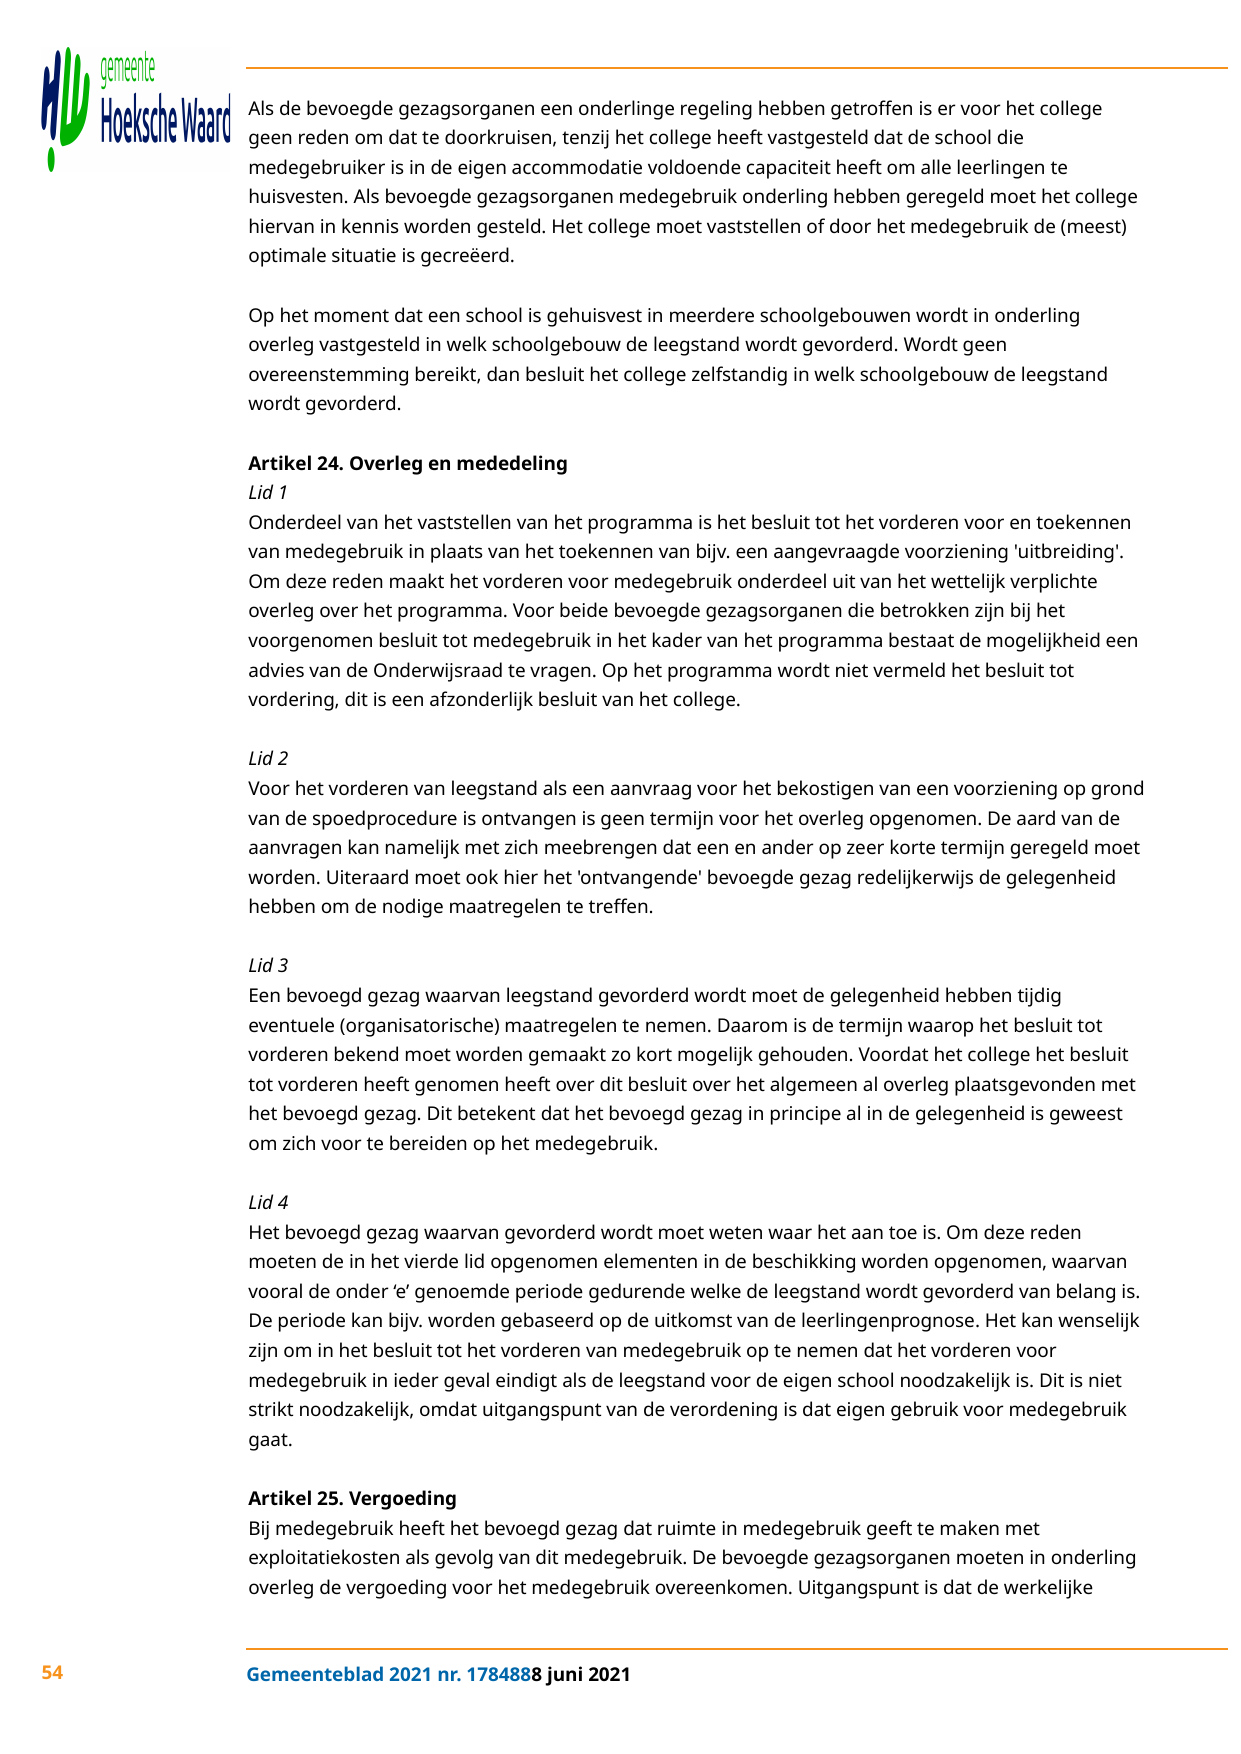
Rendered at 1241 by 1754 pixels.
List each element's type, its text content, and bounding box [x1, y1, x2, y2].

text Op het moment dat een school is gehuisvest in meerdere schoolgebouwen wordt in onderling overleg vastgesteld in welk schoolgebouw de leegstand wordt gevorderd. Wordt geen overeenstemming bereikt, dan besluit het college zelfstandig in welk schoolgebouw de leegstand wordt gevorderd. [248, 302, 1152, 416]
text Het bevoegd gezag waarvan gevorderd wordt moet weten waar het aan toe is. Om deze reden moeten de in het vierde lid opgenomen elementen in de beschikking worden opgenomen, waarvan vooral de onder ‘e’ genoemde periode gedurende welke de leegstand wordt gevorderd van belang is. De periode kan bijv. worden gebaseerd op de uitkomst van de leerlingenprognose. Het kan wenselijk zijn om in het besluit tot het vorderen van medegebruik op te nemen dat het vorderen voor medegebruik in ieder geval eindigt als de leegstand voor de eigen school noodzakelijk is. Dit is niet strikt noodzakelijk, omdat uitgangspunt van de verordening is dat eigen gebruik voor medegebruik gaat. [248, 1219, 1152, 1452]
text Als de bevoegde gezagsorganen een onderlinge regeling hebben getroffen is er voor het college geen reden om dat te doorkruisen, tenzij het college heeft vastgesteld dat de school die medegebruiker is in de eigen accommodatie voldoende capaciteit heeft om alle leerlingen te huisvesten. Als bevoegde gezagsorganen medegebruik onderling hebben geregeld moet het college hiervan in kennis worden gesteld. Het college moet vaststellen of door het medegebruik de (meest) optimale situatie is gecreëerd. [248, 95, 1152, 268]
text Een bevoegd gezag waarvan leegstand gevorderd wordt moet de gelegenheid hebben tijdig eventuele (organisatorische) maatregelen te nemen. Daarom is de termijn waarop het besluit tot vorderen bekend moet worden gemaakt zo kort mogelijk gehouden. Voordat het college het besluit tot vorderen heeft genomen heeft over dit besluit over het algemeen al overleg plaatsgevonden met het bevoegd gezag. Dit betekent dat het bevoegd gezag in principe al in de gelegenheid is geweest om zich voor te bereiden op het medegebruik. [248, 982, 1152, 1156]
text Lid 3 [248, 953, 1152, 978]
picture [41, 47, 231, 172]
text Bij medegebruik heeft het bevoegd gezag dat ruimte in medegebruik geeft te maken met exploitatiekosten als gevolg van dit medegebruik. De bevoegde gezagsorganen moeten in onderling overleg de vergoeding voor het medegebruik overeenkomen. Uitgangspunt is dat de werkelijke [248, 1515, 1152, 1600]
text Voor het vorderen van leegstand als een aanvraag voor het bekostigen van een voorziening op grond van de spoedprocedure is ontvangen is geen termijn voor het overleg opgenomen. De aard van de aanvragen kan namelijk met zich meebrengen dat een en ander op zeer korte termijn geregeld moet worden. Uiteraard moet ook hier het 'ontvangende' bevoegde gezag redelijkerwijs de gelegenheid hebben om de nodige maatregelen te treffen. [248, 775, 1152, 919]
text Artikel 25. Vergoeding [248, 1485, 1152, 1511]
text Artikel 24. Overleg en mededeling [248, 450, 1152, 476]
text Lid 2 [248, 746, 1152, 771]
text Onderdeel van het vaststellen van het programma is het besluit tot het vorderen voor en toekennen van medegebruik in plaats van het toekennen van bijv. een aangevraagde voorziening 'uitbreiding'. Om deze reden maakt het vorderen voor medegebruik onderdeel uit van het wettelijk verplichte overleg over het programma. Voor beide bevoegde gezagsorganen die betrokken zijn bij het voorgenomen besluit tot medegebruik in het kader van het programma bestaat de mogelijkheid een advies van de Onderwijsraad te vragen. Op het programma wordt niet vermeld het besluit tot vordering, dit is een afzonderlijk besluit van het college. [248, 509, 1152, 712]
text Lid 1 [248, 479, 1152, 505]
text Lid 4 [248, 1189, 1152, 1215]
